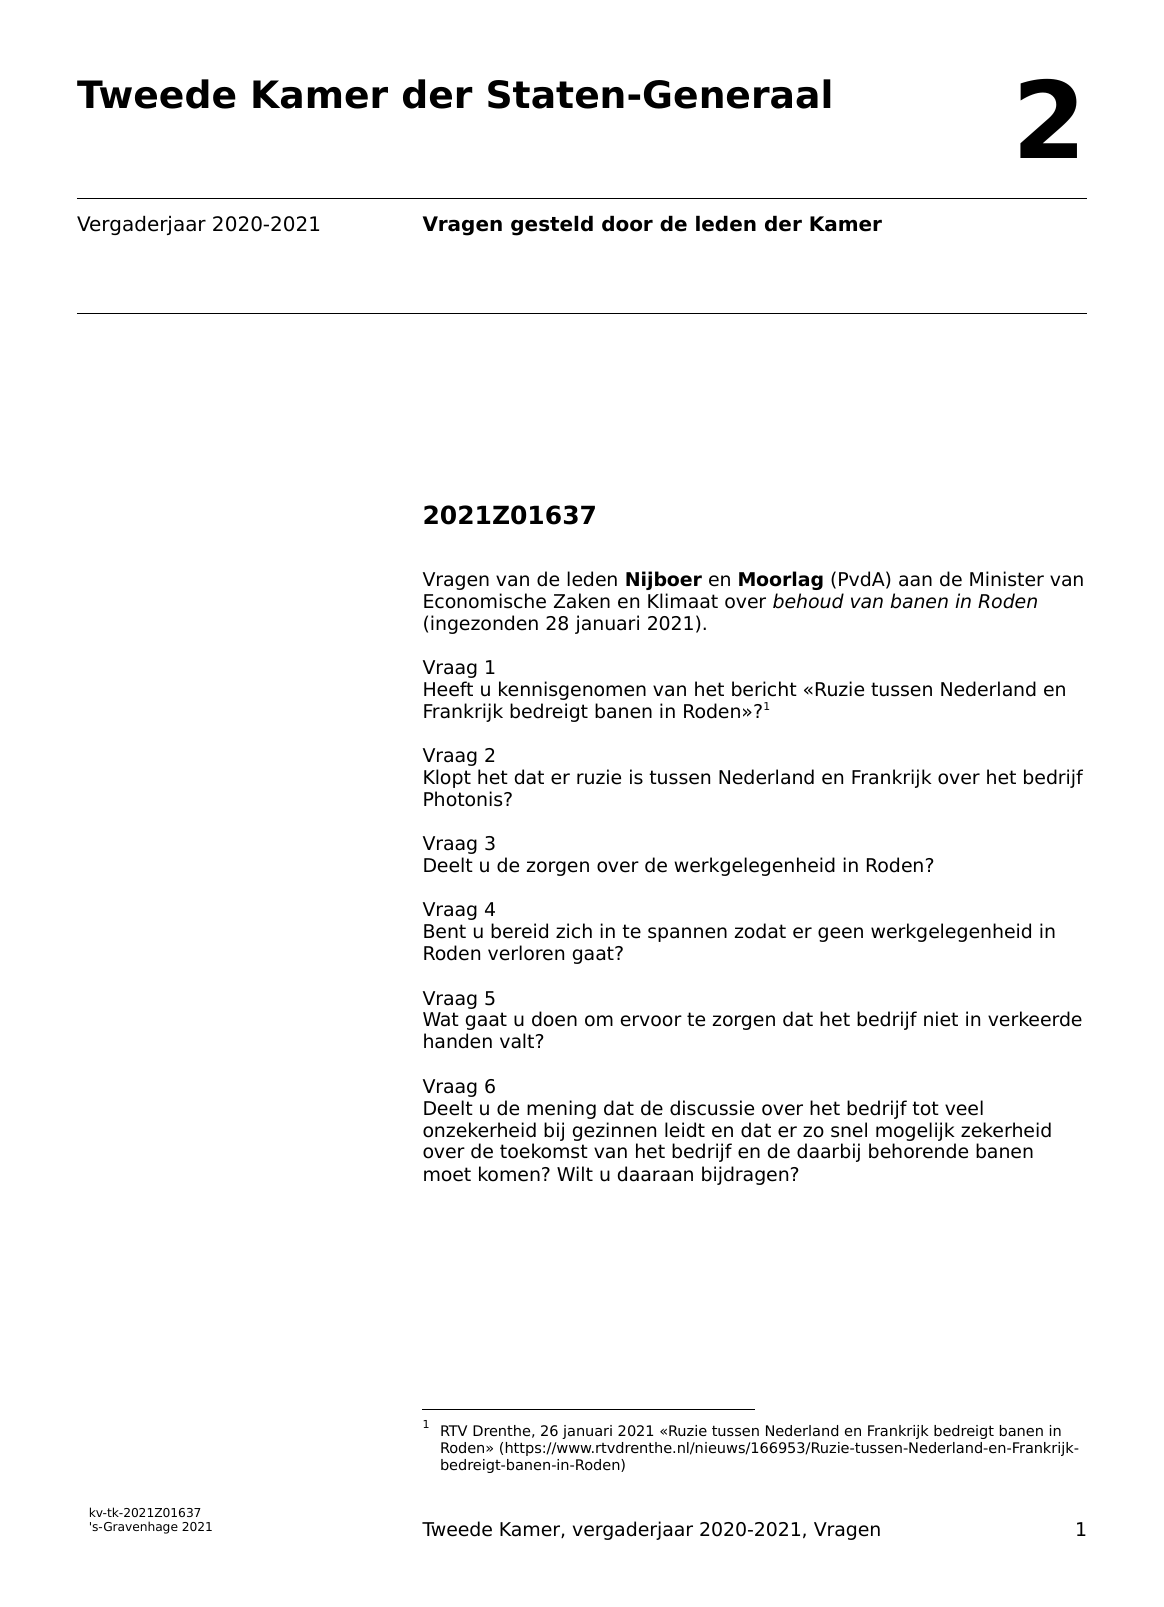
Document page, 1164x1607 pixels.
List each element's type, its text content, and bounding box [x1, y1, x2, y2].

text RTV Drenthe, 26 januari 2021 «Ruzie tussen Nederland en Frankrijk bedreigt banen in Roden» (https://www.rtvdrenthe.nl/nieuws/166953/Ruzie-tussen-Nederland-en-Frankrijk-bedreigt-banen-in-Roden) [422, 1418, 1087, 1474]
table_cell Vergaderjaar 2020-2021 [77, 199, 422, 313]
text Vragen van de leden Nijboer en Moorlag (PvdA) aan de Minister van Economische Zaken en Klimaat over behoud van banen in Roden (ingezonden 28 januari 2021). [422, 569, 1087, 635]
text 's-Gravenhage 2021 [88, 1520, 323, 1534]
text 2021Z01637 [422, 501, 1087, 531]
text Bent u bereid zich in te spannen zodat er geen werkgelegenheid in Roden verloren gaat? [422, 921, 1087, 965]
text Vraag 3 [422, 833, 1087, 855]
text kv-tk-2021Z01637 [88, 1506, 323, 1520]
text Deelt u de zorgen over de werkgelegenheid in Roden? [422, 855, 1087, 877]
table_header Tweede Kamer der Staten-Generaal [77, 59, 886, 198]
table_header 2 [886, 59, 1087, 198]
text Vraag 4 [422, 899, 1087, 921]
text Vraag 6 [422, 1076, 1087, 1097]
text Wat gaat u doen om ervoor te zorgen dat het bedrijf niet in verkeerde handen valt? [422, 1009, 1087, 1053]
text Klopt het dat er ruzie is tussen Nederland en Frankrijk over het bedrijf Photonis? [422, 767, 1087, 811]
text Deelt u de mening dat de discussie over het bedrijf tot veel onzekerheid bij gezinnen leidt en dat er zo snel mogelijk zekerheid over de toekomst van het bedrijf en de daarbij behorende banen moet komen? Wilt u daaraan bijdragen? [422, 1097, 1087, 1185]
text Heeft u kennisgenomen van het bericht «Ruzie tussen Nederland en Frankrijk bedreigt banen in Roden»? [422, 679, 1087, 723]
table_cell Vragen gesteld door de leden der Kamer [422, 199, 1087, 313]
text Vraag 2 [422, 745, 1087, 767]
text Vraag 1 [422, 657, 1087, 679]
text Vraag 5 [422, 987, 1087, 1009]
